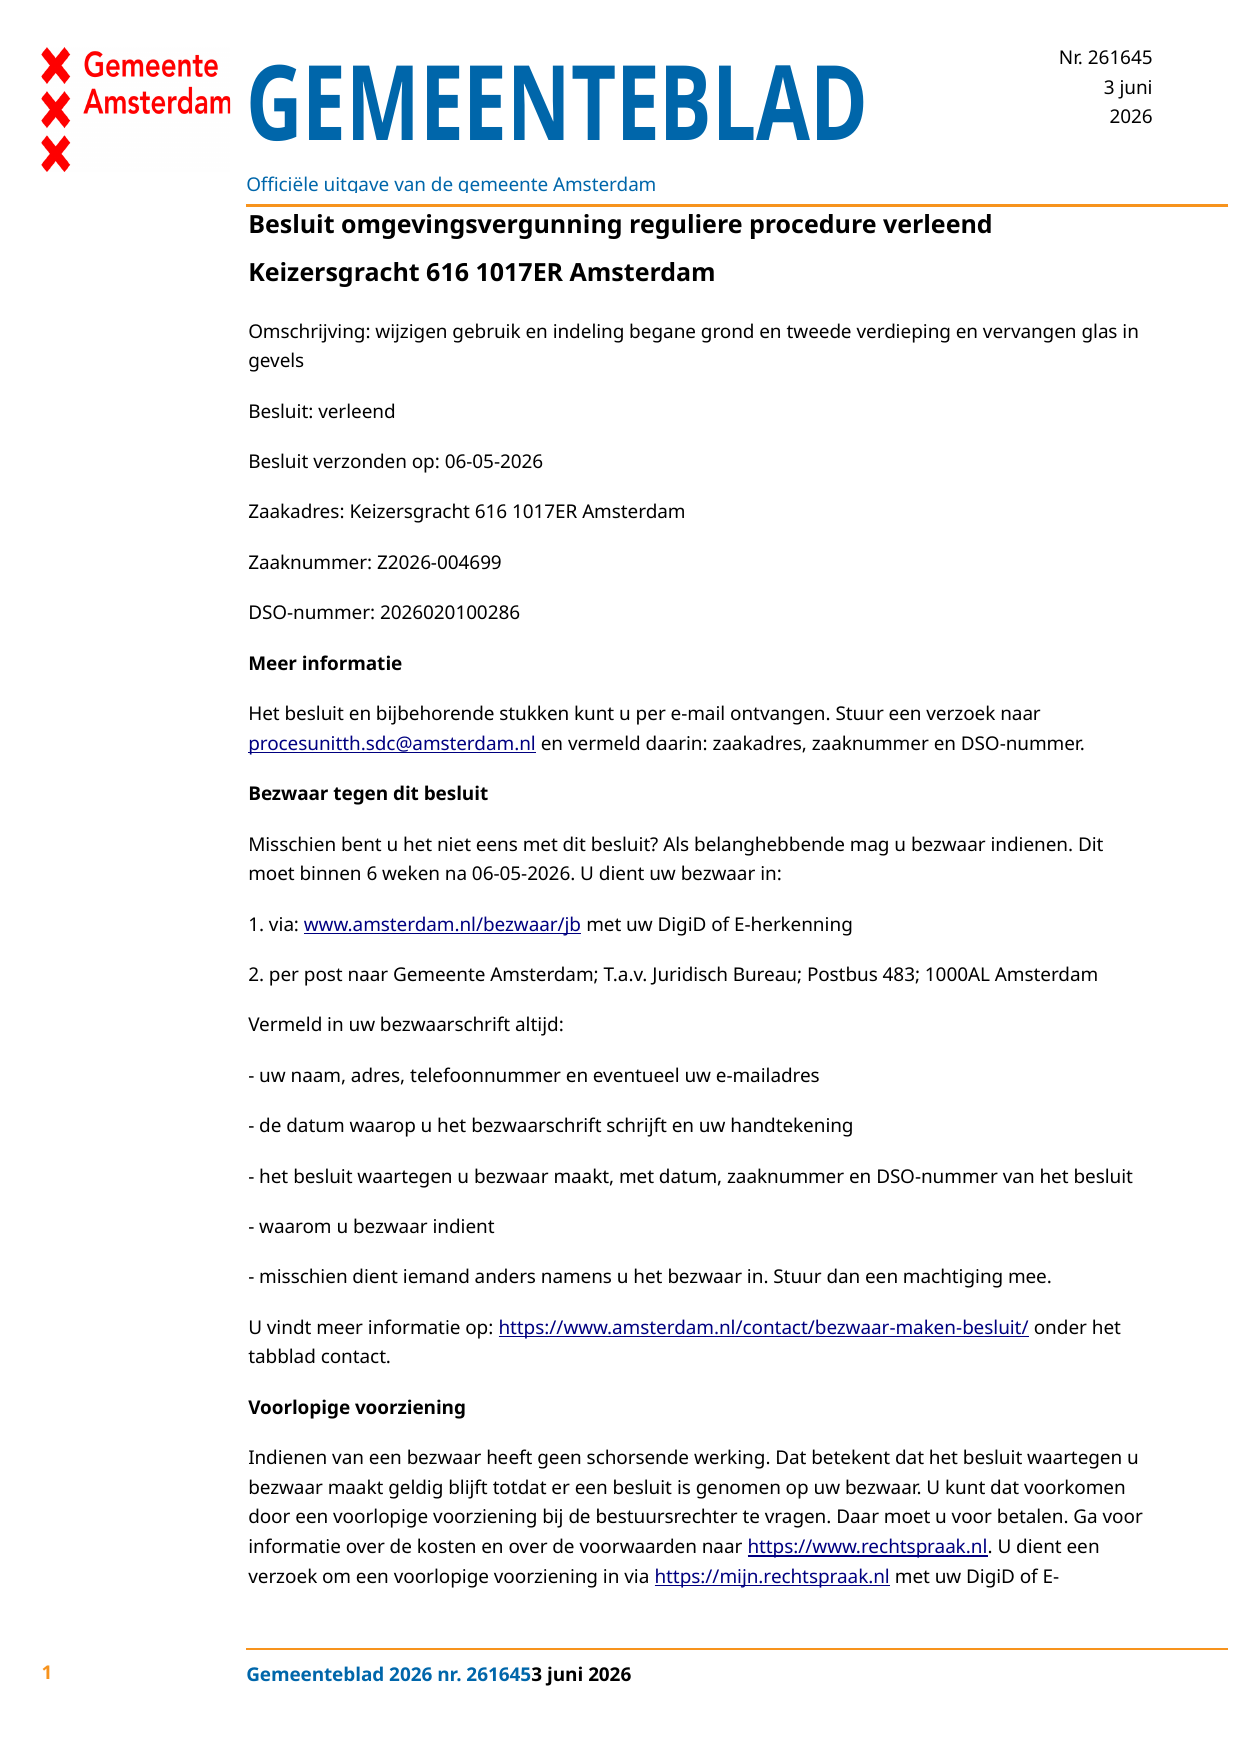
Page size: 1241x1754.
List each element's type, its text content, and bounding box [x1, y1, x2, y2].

text Bezwaar tegen dit besluit [248, 780, 1152, 806]
text - de datum waarop u het bezwaarschrift schrijft en uw handtekening [248, 1112, 1152, 1138]
text Voorlopige voorziening [248, 1394, 1152, 1420]
text Besluit omgevingsvergunning reguliere procedure verleend Keizersgracht 616 1017ER Amsterdam [248, 207, 1152, 288]
text Meer informatie [248, 650, 1152, 676]
picture [41, 47, 231, 172]
text - waarom u bezwaar indient [248, 1213, 1152, 1239]
text Besluit verzonden op: 06-05-2026 [248, 448, 1152, 474]
text 1. via: www.amsterdam.nl/bezwaar/jb met uw DigiD of E-herkenning [248, 911, 1152, 937]
text Omschrijving: wijzigen gebruik en indeling begane grond en tweede verdieping en vervangen glas in gevels [248, 318, 1152, 373]
text - misschien dient iemand anders namens u het bezwaar in. Stuur dan een machtiging mee. [248, 1264, 1152, 1289]
text Vermeld in uw bezwaarschrift altijd: [248, 1012, 1152, 1037]
text - het besluit waartegen u bezwaar maakt, met datum, zaaknummer en DSO-nummer van het besluit [248, 1163, 1152, 1189]
text Zaaknummer: Z2026-004699 [248, 549, 1152, 575]
text Misschien bent u het niet eens met dit besluit? Als belanghebbende mag u bezwaar indienen. Dit moet binnen 6 weken na 06-05-2026. U dient uw bezwaar in: [248, 831, 1152, 886]
text Indienen van een bezwaar heeft geen schorsende werking. Dat betekent dat het besluit waartegen u bezwaar maakt geldig blijft totdat er een besluit is genomen op uw bezwaar. U kunt dat voorkomen door een voorlopige voorziening bij de bestuursrechter te vragen. Daar moet u voor betalen. Ga voor informatie over de kosten en over de voorwaarden naar https://www.rechtspraak.nl. U dient een verzoek om een voorlopige voorziening in via https://mijn.rechtspraak.nl met uw DigiD of E- [248, 1444, 1152, 1589]
text U vindt meer informatie op: https://www.amsterdam.nl/contact/bezwaar-maken-besluit/ onder het tabblad contact. [248, 1314, 1152, 1369]
text DSO-nummer: 2026020100286 [248, 599, 1152, 625]
text - uw naam, adres, telefoonnummer en eventueel uw e-mailadres [248, 1062, 1152, 1088]
text Het besluit en bijbehorende stukken kunt u per e-mail ontvangen. Stuur een verzoek naar procesunitth.sdc@amsterdam.nl en vermeld daarin: zaakadres, zaaknummer en DSO-nummer. [248, 700, 1152, 756]
text 2. per post naar Gemeente Amsterdam; T.a.v. Juridisch Bureau; Postbus 483; 1000AL Amsterdam [248, 961, 1152, 987]
text Besluit: verleend [248, 398, 1152, 424]
text Zaakadres: Keizersgracht 616 1017ER Amsterdam [248, 499, 1152, 524]
